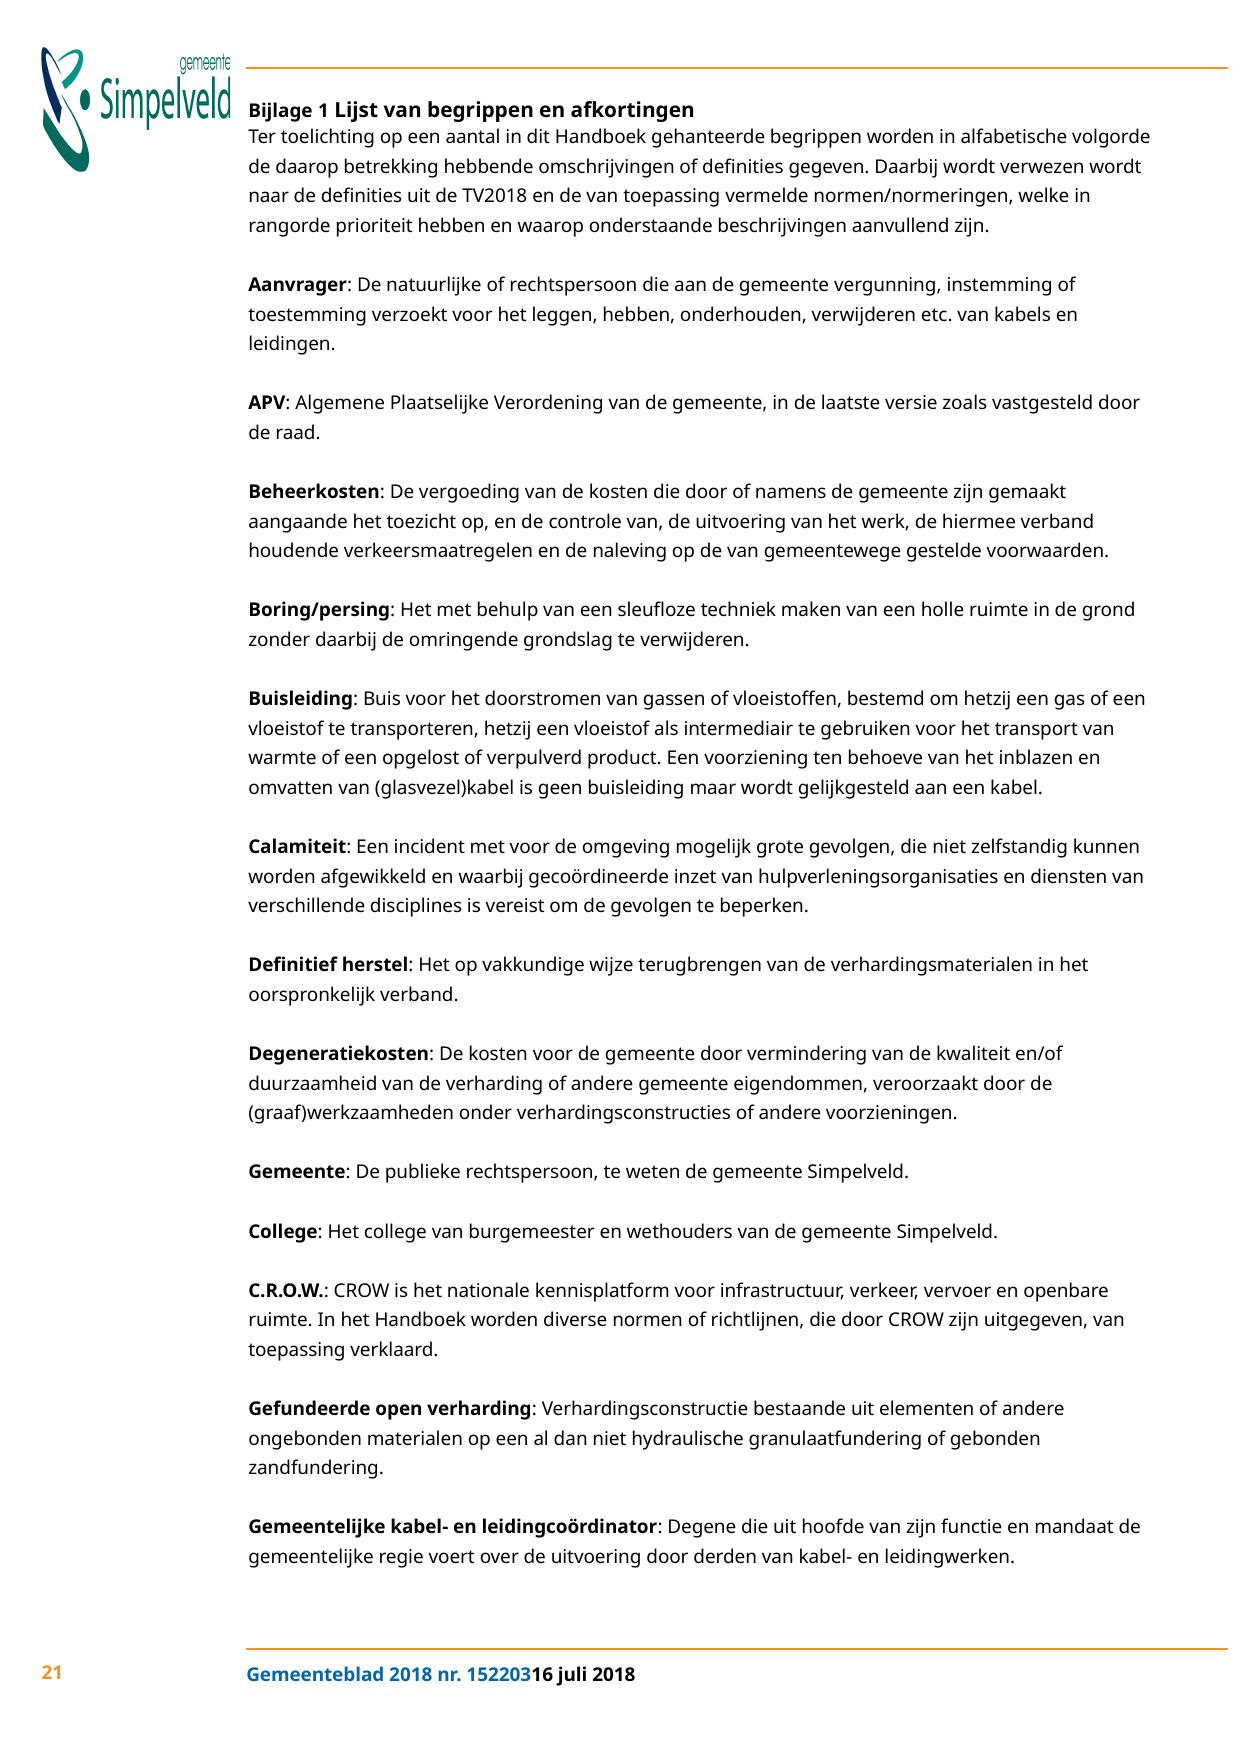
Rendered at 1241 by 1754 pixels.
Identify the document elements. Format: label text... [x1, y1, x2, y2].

text Gemeente: De publieke rechtspersoon, te weten de gemeente Simpelveld. [248, 1159, 1152, 1184]
text APV: Algemene Plaatselijke Verordening van de gemeente, in de laatste versie zoals vastgesteld door de raad. [248, 389, 1152, 445]
picture [41, 47, 231, 172]
text Gefundeerde open verharding: Verhardingsconstructie bestaande uit elementen of andere ongebonden materialen op een al dan niet hydraulische granulaatfundering of gebonden zandfundering. [248, 1395, 1152, 1480]
text Ter toelichting op een aantal in dit Handboek gehanteerde begrippen worden in alfabetische volgorde de daarop betrekking hebbende omschrijvingen of definities gegeven. Daarbij wordt verwezen wordt naar de definities uit de TV2018 en de van toepassing vermelde normen/normeringen, welke in rangorde prioriteit hebben en waarop onderstaande beschrijvingen aanvullend zijn. [248, 123, 1152, 238]
text Buisleiding: Buis voor het doorstromen van gassen of vloeistoffen, bestemd om hetzij een gas of een vloeistof te transporteren, hetzij een vloeistof als intermediair te gebruiken voor het transport van warmte of een opgelost of verpulverd product. Een voorziening ten behoeve van het inblazen en omvatten van (glasvezel)kabel is geen buisleiding maar wordt gelijkgesteld aan een kabel. [248, 685, 1152, 800]
text Gemeentelijke kabel- en leidingcoördinator: Degene die uit hoofde van zijn functie en mandaat de gemeentelijke regie voert over de uitvoering door derden van kabel- en leidingwerken. [248, 1514, 1152, 1569]
text C.R.O.W.: CROW is het nationale kennisplatform voor infrastructuur, verkeer, vervoer en openbare ruimte. In het Handboek worden diverse normen of richtlijnen, die door CROW zijn uitgegeven, van toepassing verklaard. [248, 1277, 1152, 1362]
text College: Het college van burgemeester en wethouders van de gemeente Simpelveld. [248, 1218, 1152, 1244]
text Boring/persing: Het met behulp van een sleufloze techniek maken van een holle ruimte in de grond zonder daarbij de omringende grondslag te verwijderen. [248, 597, 1152, 652]
text Definitief herstel: Het op vakkundige wijze terugbrengen van de verhardingsmaterialen in het oorspronkelijk verband. [248, 952, 1152, 1007]
text Bijlage 1 Lijst van begrippen en afkortingen [248, 95, 1152, 123]
text Calamiteit: Een incident met voor de omgeving mogelijk grote gevolgen, die niet zelfstandig kunnen worden afgewikkeld en waarbij gecoördineerde inzet van hulpverleningsorganisaties en diensten van verschillende disciplines is vereist om de gevolgen te beperken. [248, 833, 1152, 918]
text Aanvrager: De natuurlijke of rechtspersoon die aan de gemeente vergunning, instemming of toestemming verzoekt voor het leggen, hebben, onderhouden, verwijderen etc. van kabels en leidingen. [248, 271, 1152, 356]
text Degeneratiekosten: De kosten voor de gemeente door vermindering van de kwaliteit en/of duurzaamheid van de verharding of andere gemeente eigendommen, veroorzaakt door de (graaf)werkzaamheden onder verhardingsconstructies of andere voorzieningen. [248, 1040, 1152, 1125]
text Beheerkosten: De vergoeding van de kosten die door of namens de gemeente zijn gemaakt aangaande het toezicht op, en de controle van, de uitvoering van het werk, de hiermee verband houdende verkeersmaatregelen en de naleving op de van gemeentewege gestelde voorwaarden. [248, 478, 1152, 563]
